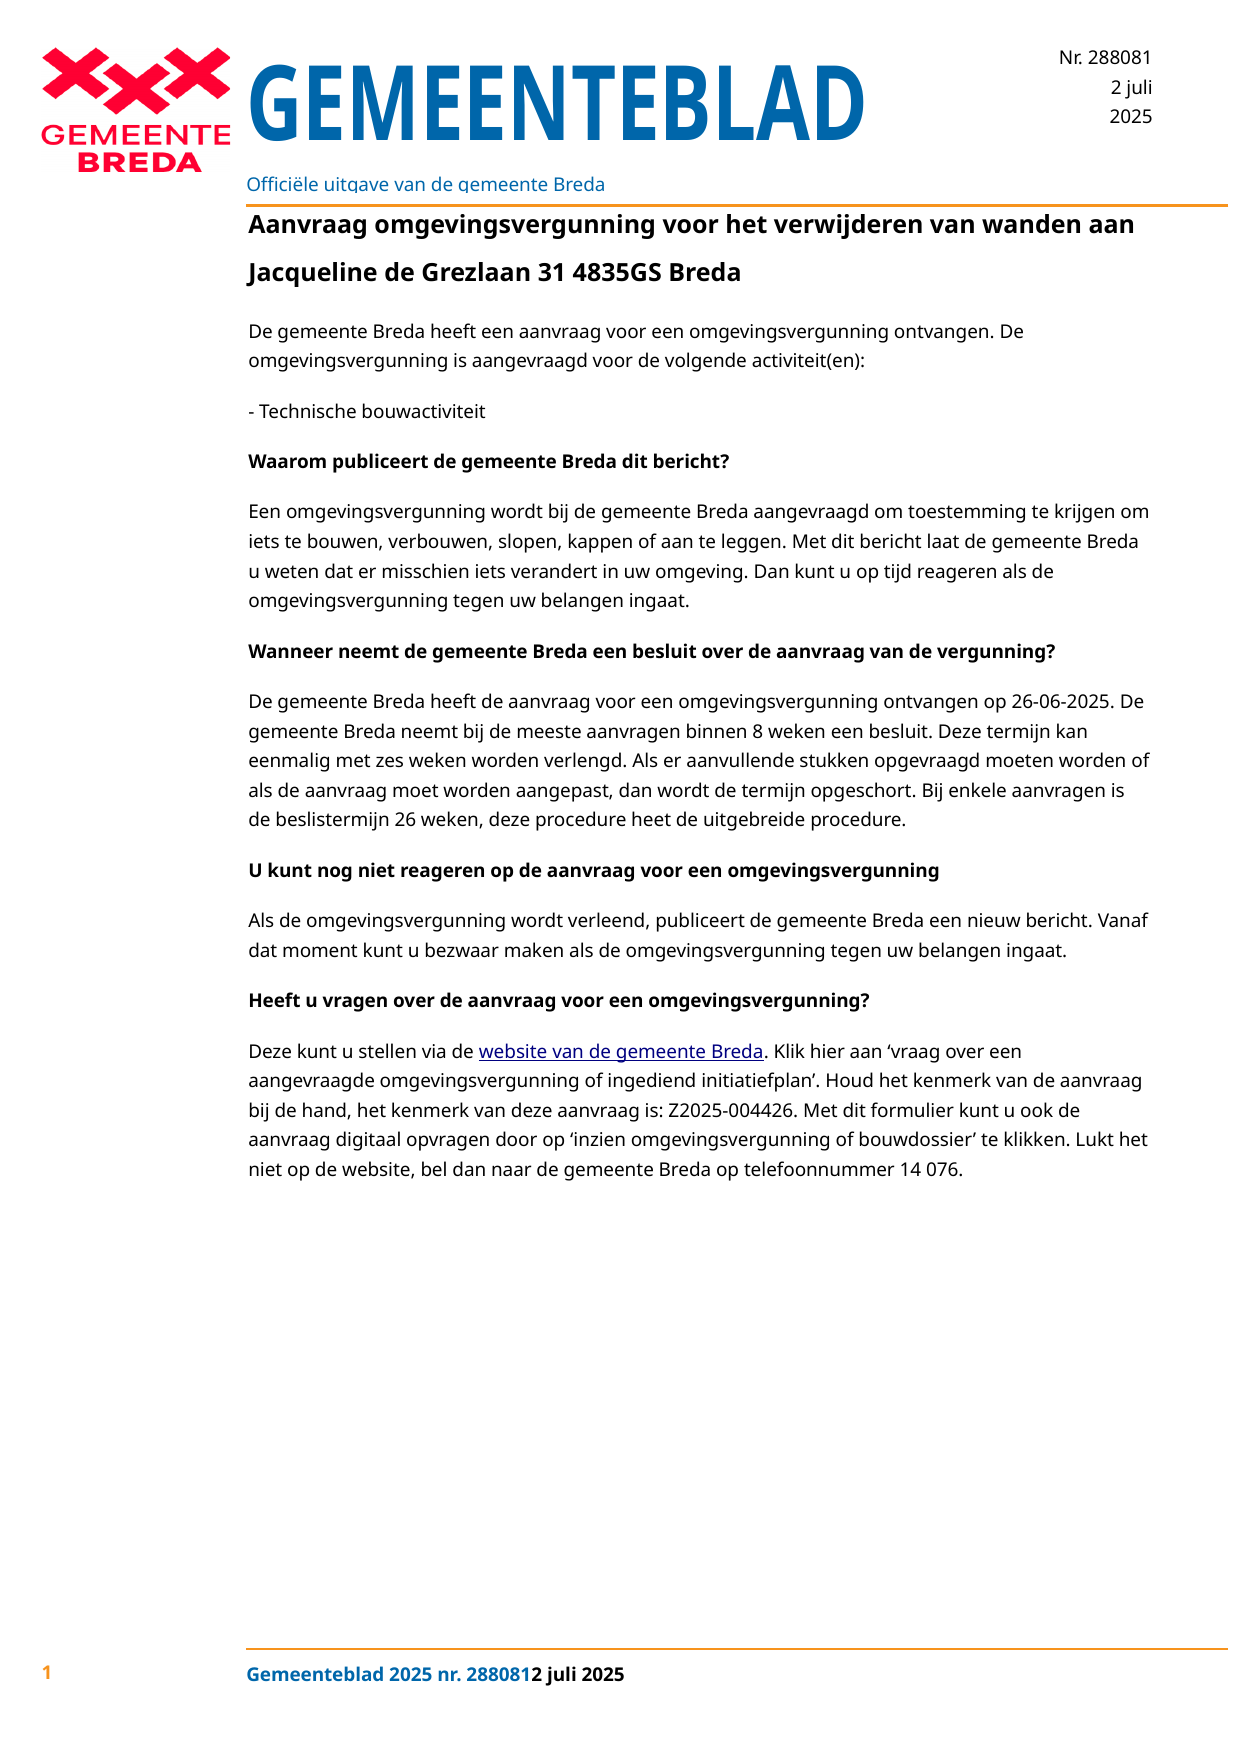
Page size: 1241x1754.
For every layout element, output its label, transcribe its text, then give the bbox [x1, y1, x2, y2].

text Een omgevingsvergunning wordt bij de gemeente Breda aangevraagd om toestemming te krijgen om iets te bouwen, verbouwen, slopen, kappen of aan te leggen. Met dit bericht laat de gemeente Breda u weten dat er misschien iets verandert in uw omgeving. Dan kunt u op tijd reageren als de omgevingsvergunning tegen uw belangen ingaat. [248, 499, 1152, 613]
picture [41, 47, 231, 172]
text Aanvraag omgevingsvergunning voor het verwijderen van wanden aan Jacqueline de Grezlaan 31 4835GS Breda [248, 207, 1152, 288]
text Wanneer neemt de gemeente Breda een besluit over de aanvraag van de vergunning? [248, 638, 1152, 664]
text - Technische bouwactiviteit [248, 398, 1152, 424]
text De gemeente Breda heeft de aanvraag voor een omgevingsvergunning ontvangen op 26-06-2025. De gemeente Breda neemt bij de meeste aanvragen binnen 8 weken een besluit. Deze termijn kan eenmalig met zes weken worden verlengd. Als er aanvullende stukken opgevraagd moeten worden of als de aanvraag moet worden aangepast, dan wordt de termijn opgeschort. Bij enkele aanvragen is de beslistermijn 26 weken, deze procedure heet de uitgebreide procedure. [248, 688, 1152, 832]
text Heeft u vragen over de aanvraag voor een omgevingsvergunning? [248, 987, 1152, 1013]
text Als de omgevingsvergunning wordt verleend, publiceert de gemeente Breda een nieuw bericht. Vanaf dat moment kunt u bezwaar maken als de omgevingsvergunning tegen uw belangen ingaat. [248, 907, 1152, 963]
text De gemeente Breda heeft een aanvraag voor een omgevingsvergunning ontvangen. De omgevingsvergunning is aangevraagd voor de volgende activiteit(en): [248, 318, 1152, 373]
text Waarom publiceert de gemeente Breda dit bericht? [248, 448, 1152, 474]
text U kunt nog niet reageren op de aanvraag voor een omgevingsvergunning [248, 857, 1152, 883]
text Deze kunt u stellen via de website van de gemeente Breda. Klik hier aan ‘vraag over een aangevraagde omgevingsvergunning of ingediend initiatiefplan’. Houd het kenmerk van de aanvraag bij de hand, het kenmerk van deze aanvraag is: Z2025-004426. Met dit formulier kunt u ook de aanvraag digitaal opvragen door op ‘inzien omgevingsvergunning of bouwdossier’ te klikken. Lukt het niet op de website, bel dan naar de gemeente Breda op telefoonnummer 14 076. [248, 1038, 1152, 1182]
